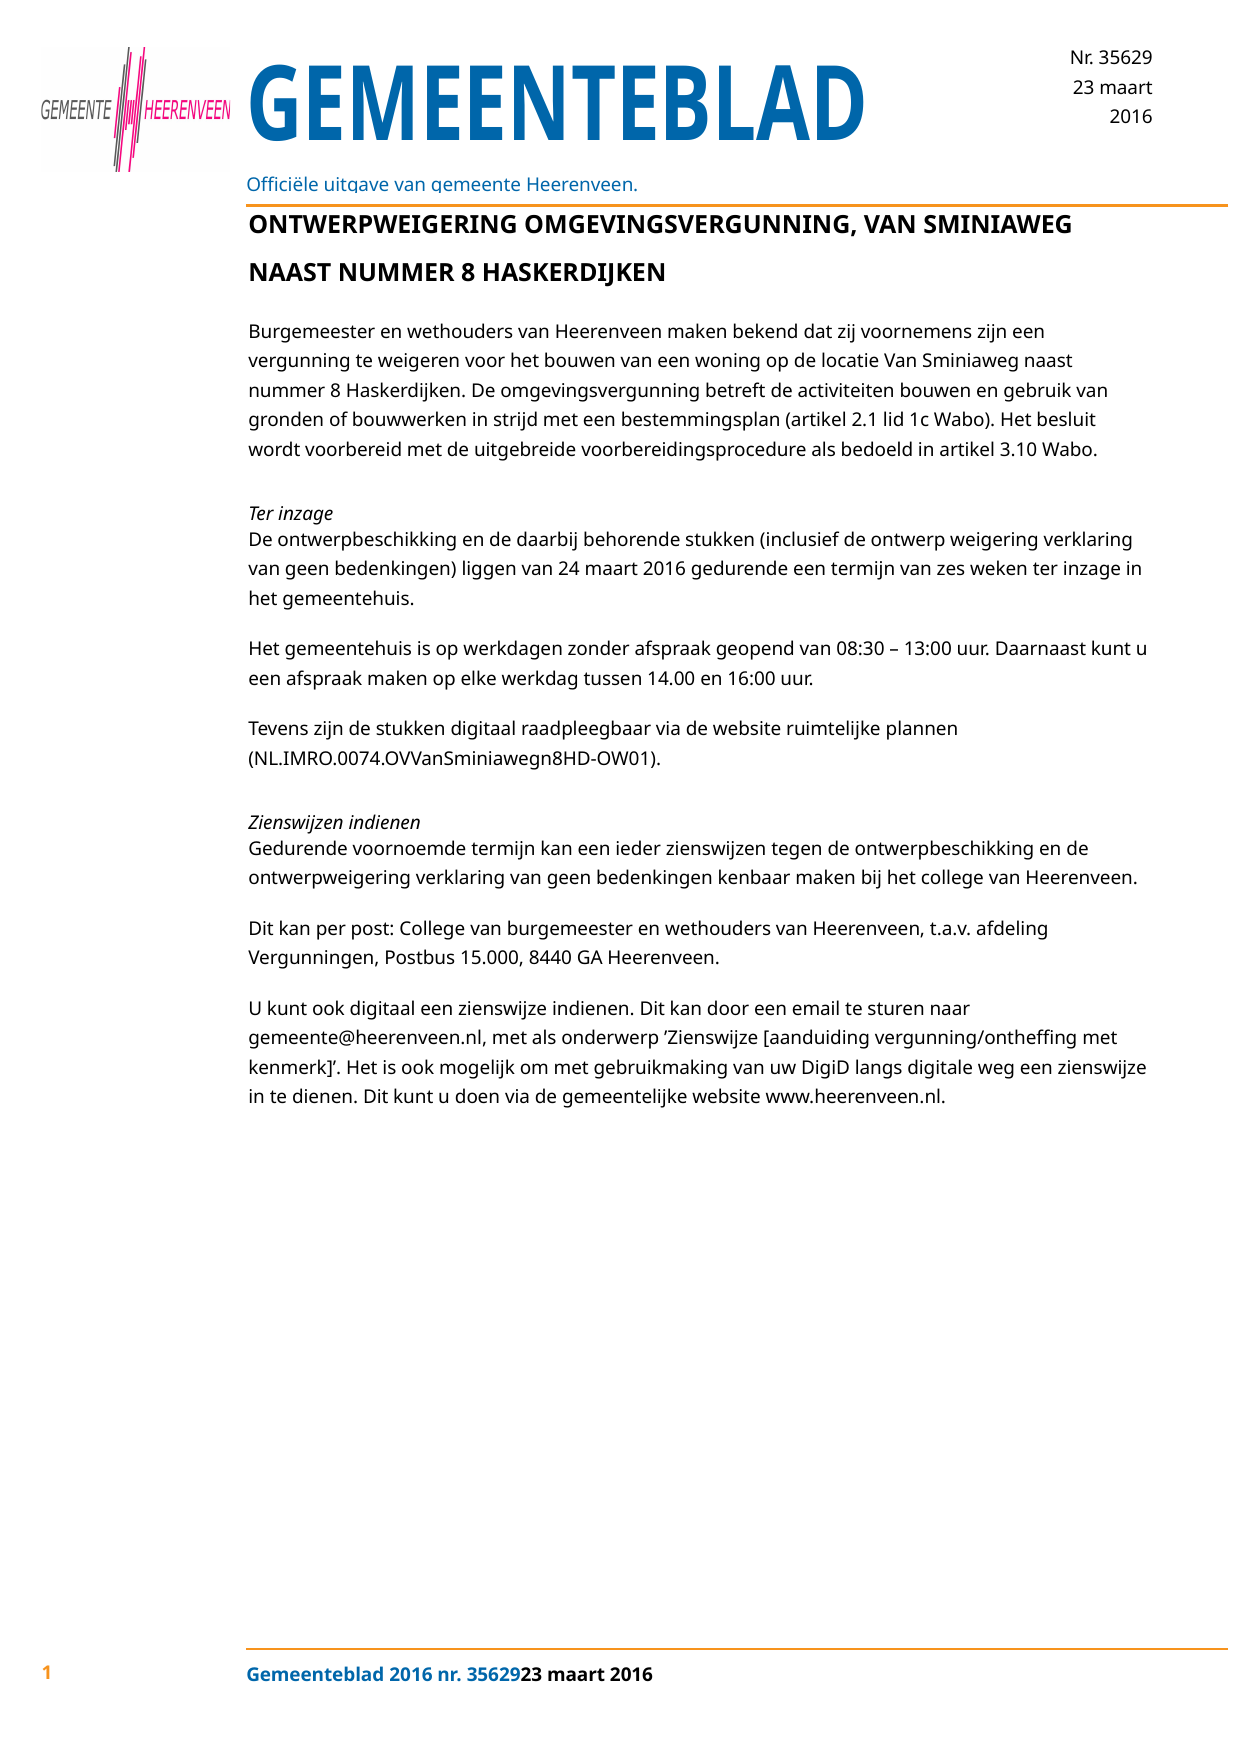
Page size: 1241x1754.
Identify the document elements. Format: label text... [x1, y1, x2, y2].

picture [41, 47, 231, 172]
text Het gemeentehuis is op werkdagen zonder afspraak geopend van 08:30 – 13:00 uur. Daarnaast kunt u een afspraak maken op elke werkdag tussen 14.00 en 16:00 uur. [248, 636, 1152, 691]
text De ontwerpbeschikking en de daarbij behorende stukken (inclusief de ontwerp weigering verklaring van geen bedenkingen) liggen van 24 maart 2016 gedurende een termijn van zes weken ter inzage in het gemeentehuis. [248, 526, 1152, 611]
text Tevens zijn de stukken digitaal raadpleegbaar via de website ruimtelijke plannen (NL.IMRO.0074.OVVanSminiawegn8HD-OW01). [248, 716, 1152, 771]
text ONTWERPWEIGERING OMGEVINGSVERGUNNING, VAN SMINIAWEG NAAST NUMMER 8 HASKERDIJKEN [248, 207, 1152, 288]
text U kunt ook digitaal een zienswijze indienen. Dit kan door een email te sturen naar gemeente@heerenveen.nl, met als onderwerp ’Zienswijze [aanduiding vergunning/ontheffing met kenmerk]’. Het is ook mogelijk om met gebruikmaking van uw DigiD langs digitale weg een zienswijze in te dienen. Dit kunt u doen via de gemeentelijke website www.heerenveen.nl. [248, 995, 1152, 1109]
text Gedurende voornoemde termijn kan een ieder zienswijzen tegen de ontwerpbeschikking en de ontwerpweigering verklaring van geen bedenkingen kenbaar maken bij het college van Heerenveen. [248, 835, 1152, 890]
text Zienswijzen indienen [248, 809, 1152, 835]
text Burgemeester en wethouders van Heerenveen maken bekend dat zij voornemens zijn een vergunning te weigeren voor het bouwen van een woning op de locatie Van Sminiaweg naast nummer 8 Haskerdijken. De omgevingsvergunning betreft de activiteiten bouwen en gebruik van gronden of bouwwerken in strijd met een bestemmingsplan (artikel 2.1 lid 1c Wabo). Het besluit wordt voorbereid met de uitgebreide voorbereidingsprocedure als bedoeld in artikel 3.10 Wabo. [248, 318, 1152, 462]
text Dit kan per post: College van burgemeester en wethouders van Heerenveen, t.a.v. afdeling Vergunningen, Postbus 15.000, 8440 GA Heerenveen. [248, 915, 1152, 970]
text Ter inzage [248, 500, 1152, 526]
